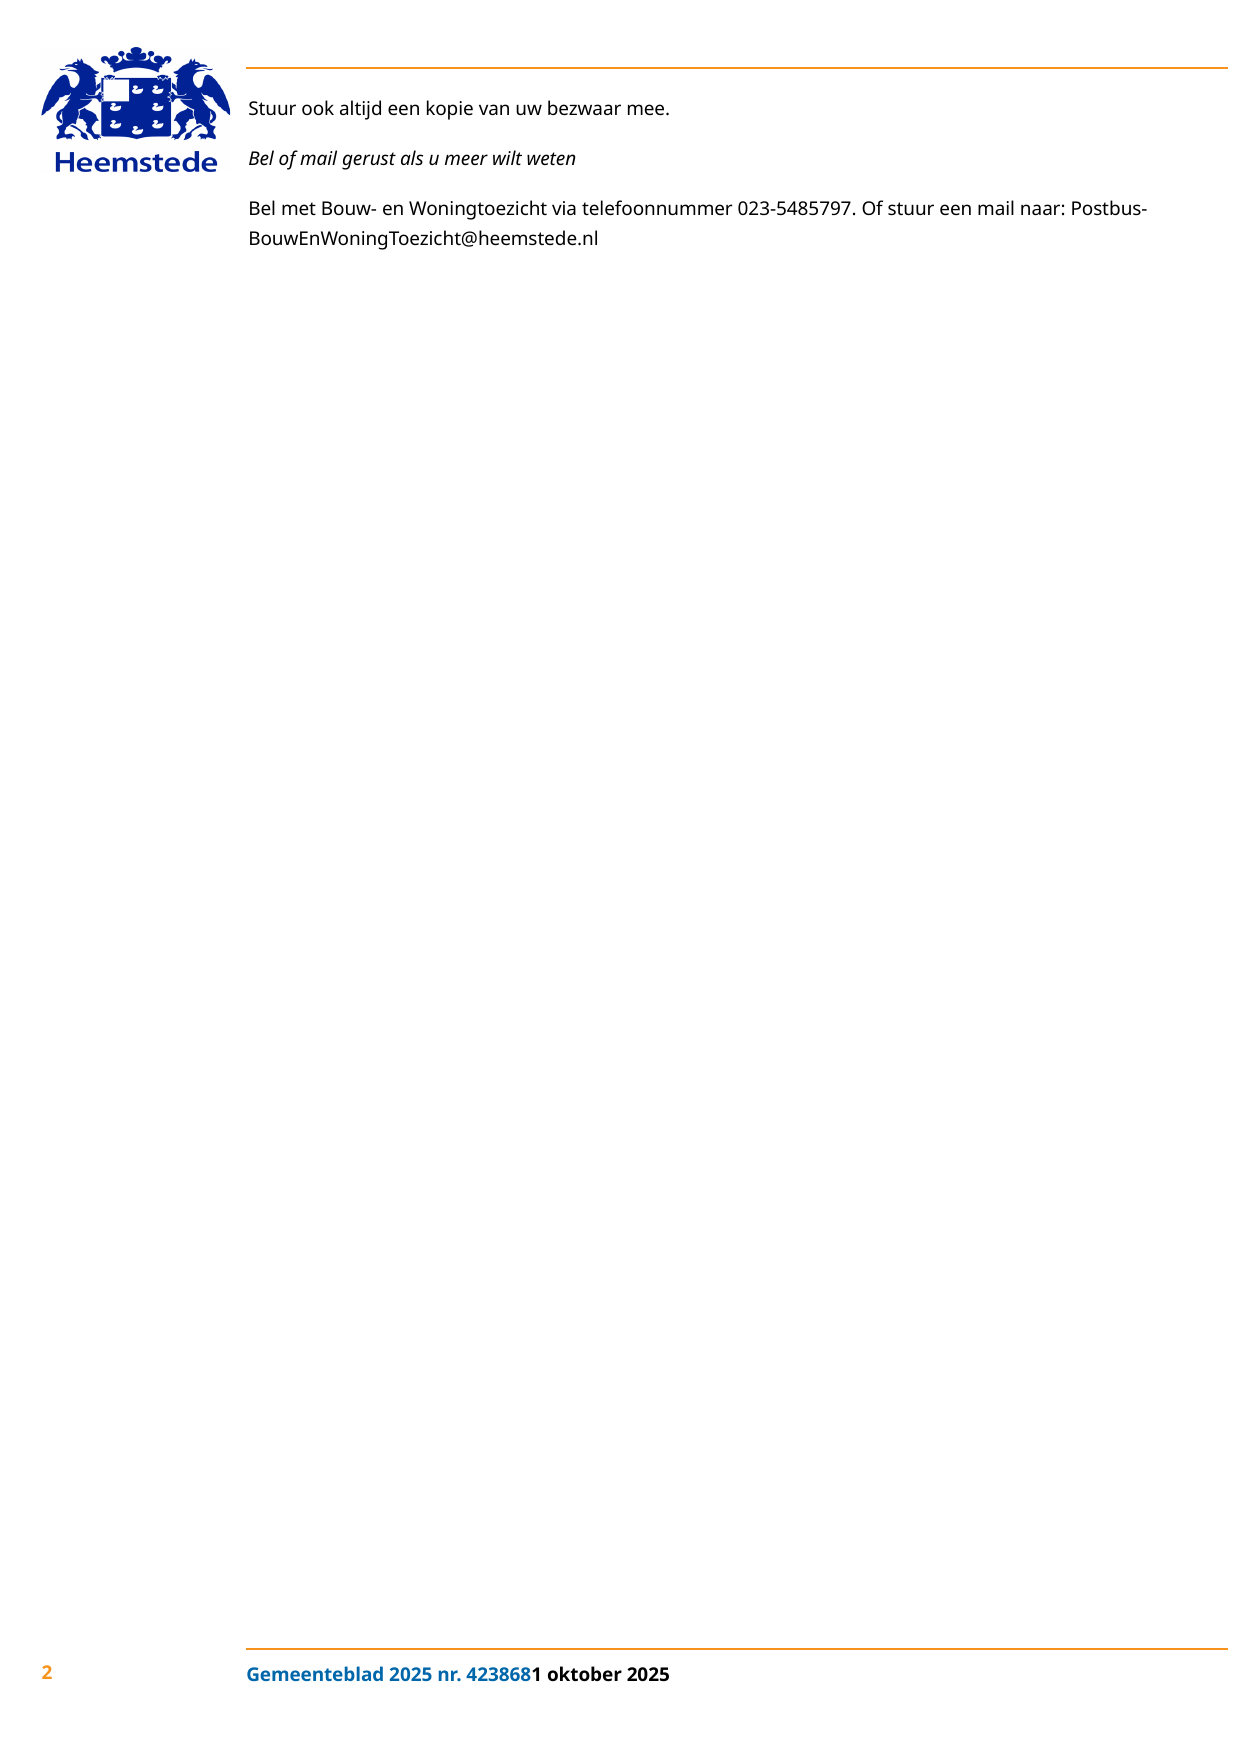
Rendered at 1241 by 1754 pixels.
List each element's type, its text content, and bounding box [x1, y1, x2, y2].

text Bel met Bouw- en Woningtoezicht via telefoonnummer 023-5485797. Of stuur een mail naar: Postbus-BouwEnWoningToezicht@heemstede.nl [248, 196, 1152, 251]
picture [41, 47, 231, 172]
text Bel of mail gerust als u meer wilt weten [248, 145, 1152, 171]
text Stuur ook altijd een kopie van uw bezwaar mee. [248, 95, 1152, 121]
